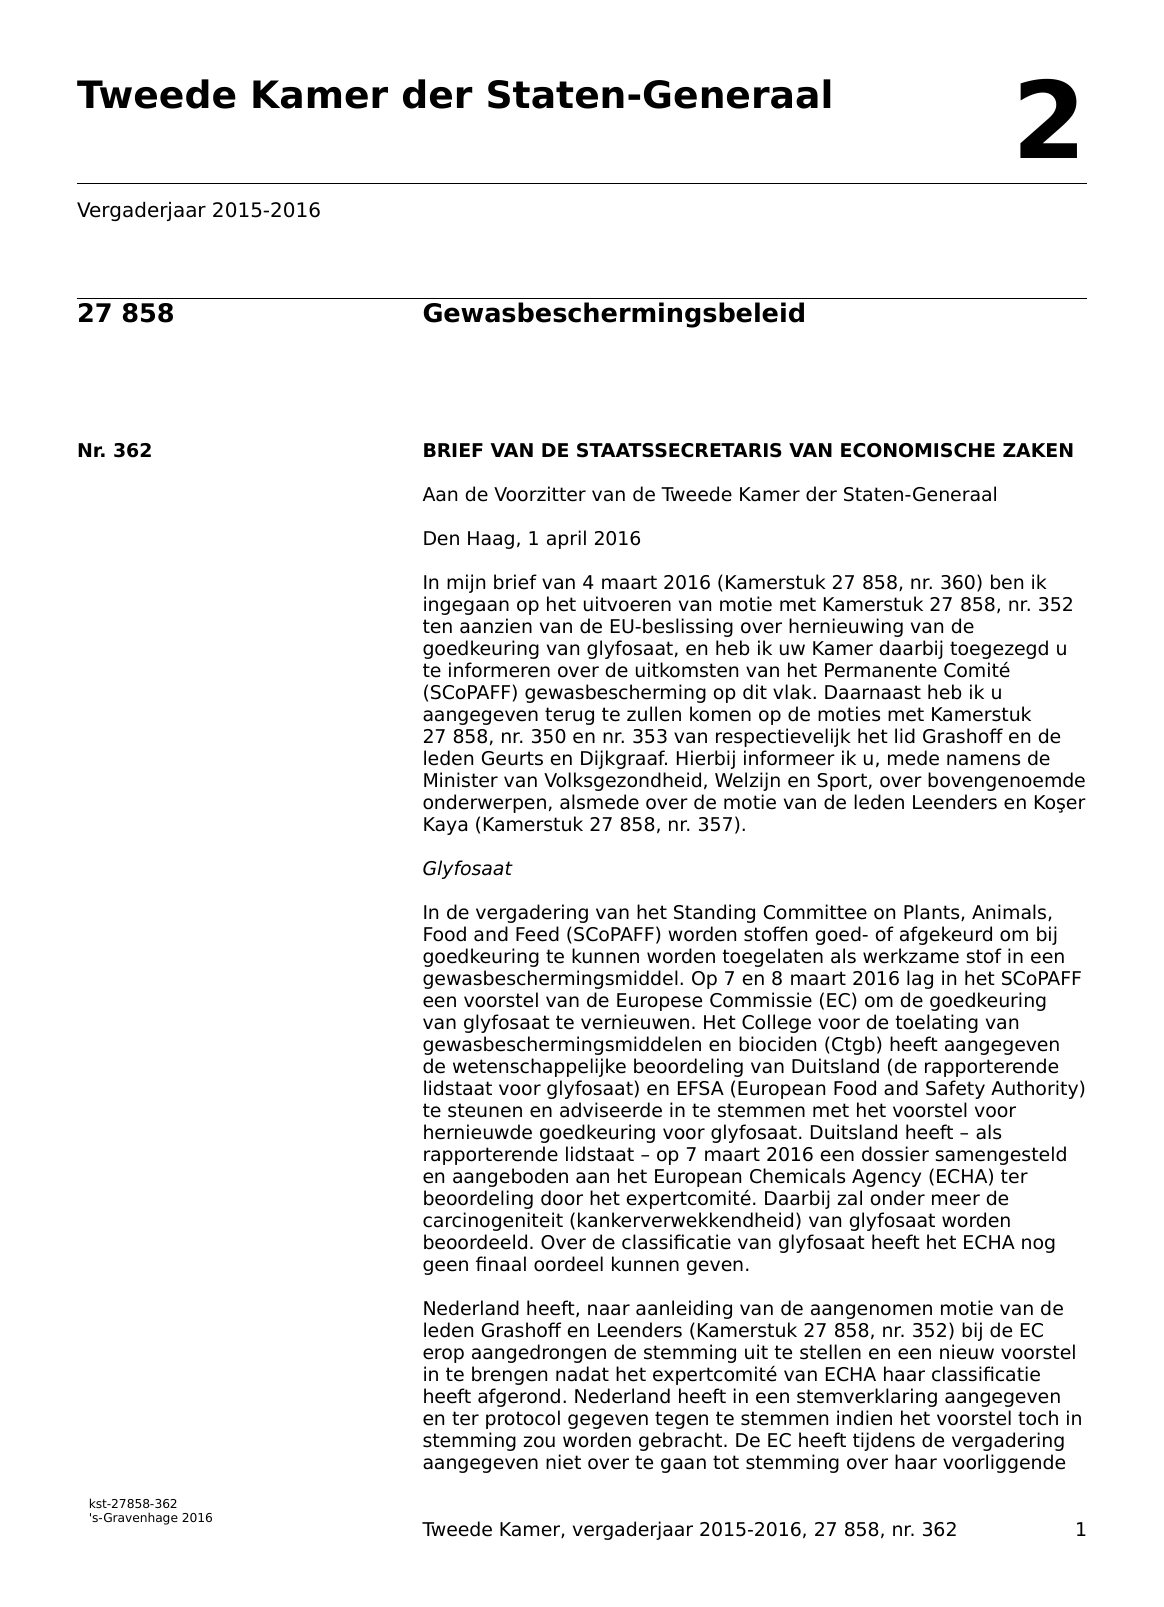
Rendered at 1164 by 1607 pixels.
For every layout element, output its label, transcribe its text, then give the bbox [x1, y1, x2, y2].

text 's-Gravenhage 2016 [88, 1511, 323, 1525]
table_cell Vergaderjaar 2015-2016 [77, 184, 1087, 298]
text Aan de Voorzitter van de Tweede Kamer der Staten-Generaal [422, 484, 1087, 506]
text Nederland heeft, naar aanleiding van de aangenomen motie van de leden Grashoff en Leenders (Kamerstuk 27 858, nr. 352) bij de EC erop aangedrongen de stemming uit te stellen en een nieuw voorstel in te brengen nadat het expertcomité van ECHA haar classificatie heeft afgerond. Nederland heeft in een stemverklaring aangegeven en ter protocol gegeven tegen te stemmen indien het voorstel toch in stemming zou worden gebracht. De EC heeft tijdens de vergadering aangegeven niet over te gaan tot stemming over haar voorliggende [422, 1298, 1087, 1474]
text kst-27858-362 [88, 1497, 323, 1511]
text In mijn brief van 4 maart 2016 (Kamerstuk 27 858, nr. 360) ben ik ingegaan op het uitvoeren van motie met Kamerstuk 27 858, nr. 352 ten aanzien van de EU-beslissing over hernieuwing van de goedkeuring van glyfosaat, en heb ik uw Kamer daarbij toegezegd u te informeren over de uitkomsten van het Permanente Comité (SCoPAFF) gewasbescherming op dit vlak. Daarnaast heb ik u aangegeven terug te zullen komen op de moties met Kamerstuk 27 858, nr. 350 en nr. 353 van respectievelijk het lid Grashoff en de leden Geurts en Dijkgraaf. Hierbij informeer ik u, mede namens de Minister van Volksgezondheid, Welzijn en Sport, over bovengenoemde onderwerpen, alsmede over de motie van de leden Leenders en Koşer Kaya (Kamerstuk 27 858, nr. 357). [422, 572, 1087, 836]
subtitle 27 858 Gewasbeschermingsbeleid [77, 299, 1087, 329]
text In de vergadering van het Standing Committee on Plants, Animals, Food and Feed (SCoPAFF) worden stoffen goed- of afgekeurd om bij goedkeuring te kunnen worden toegelaten als werkzame stof in een gewasbeschermingsmiddel. Op 7 en 8 maart 2016 lag in het SCoPAFF een voorstel van de Europese Commissie (EC) om de goedkeuring van glyfosaat te vernieuwen. Het College voor de toelating van gewasbeschermingsmiddelen en biociden (Ctgb) heeft aangegeven de wetenschappelijke beoordeling van Duitsland (de rapporterende lidstaat voor glyfosaat) en EFSA (European Food and Safety Authority) te steunen en adviseerde in te stemmen met het voorstel voor hernieuwde goedkeuring voor glyfosaat. Duitsland heeft – als rapporterende lidstaat – op 7 maart 2016 een dossier samengesteld en aangeboden aan het European Chemicals Agency (ECHA) ter beoordeling door het expertcomité. Daarbij zal onder meer de carcinogeniteit (kankerverwekkendheid) van glyfosaat worden beoordeeld. Over de classificatie van glyfosaat heeft het ECHA nog geen finaal oordeel kunnen geven. [422, 902, 1087, 1276]
table_header Tweede Kamer der Staten-Generaal [77, 59, 886, 183]
subtitle Glyfosaat [422, 858, 1087, 880]
subtitle Nr. 362 BRIEF VAN DE STAATSSECRETARIS VAN ECONOMISCHE ZAKEN [77, 440, 1087, 462]
table_header 2 [886, 59, 1087, 183]
text Den Haag, 1 april 2016 [422, 528, 1087, 550]
